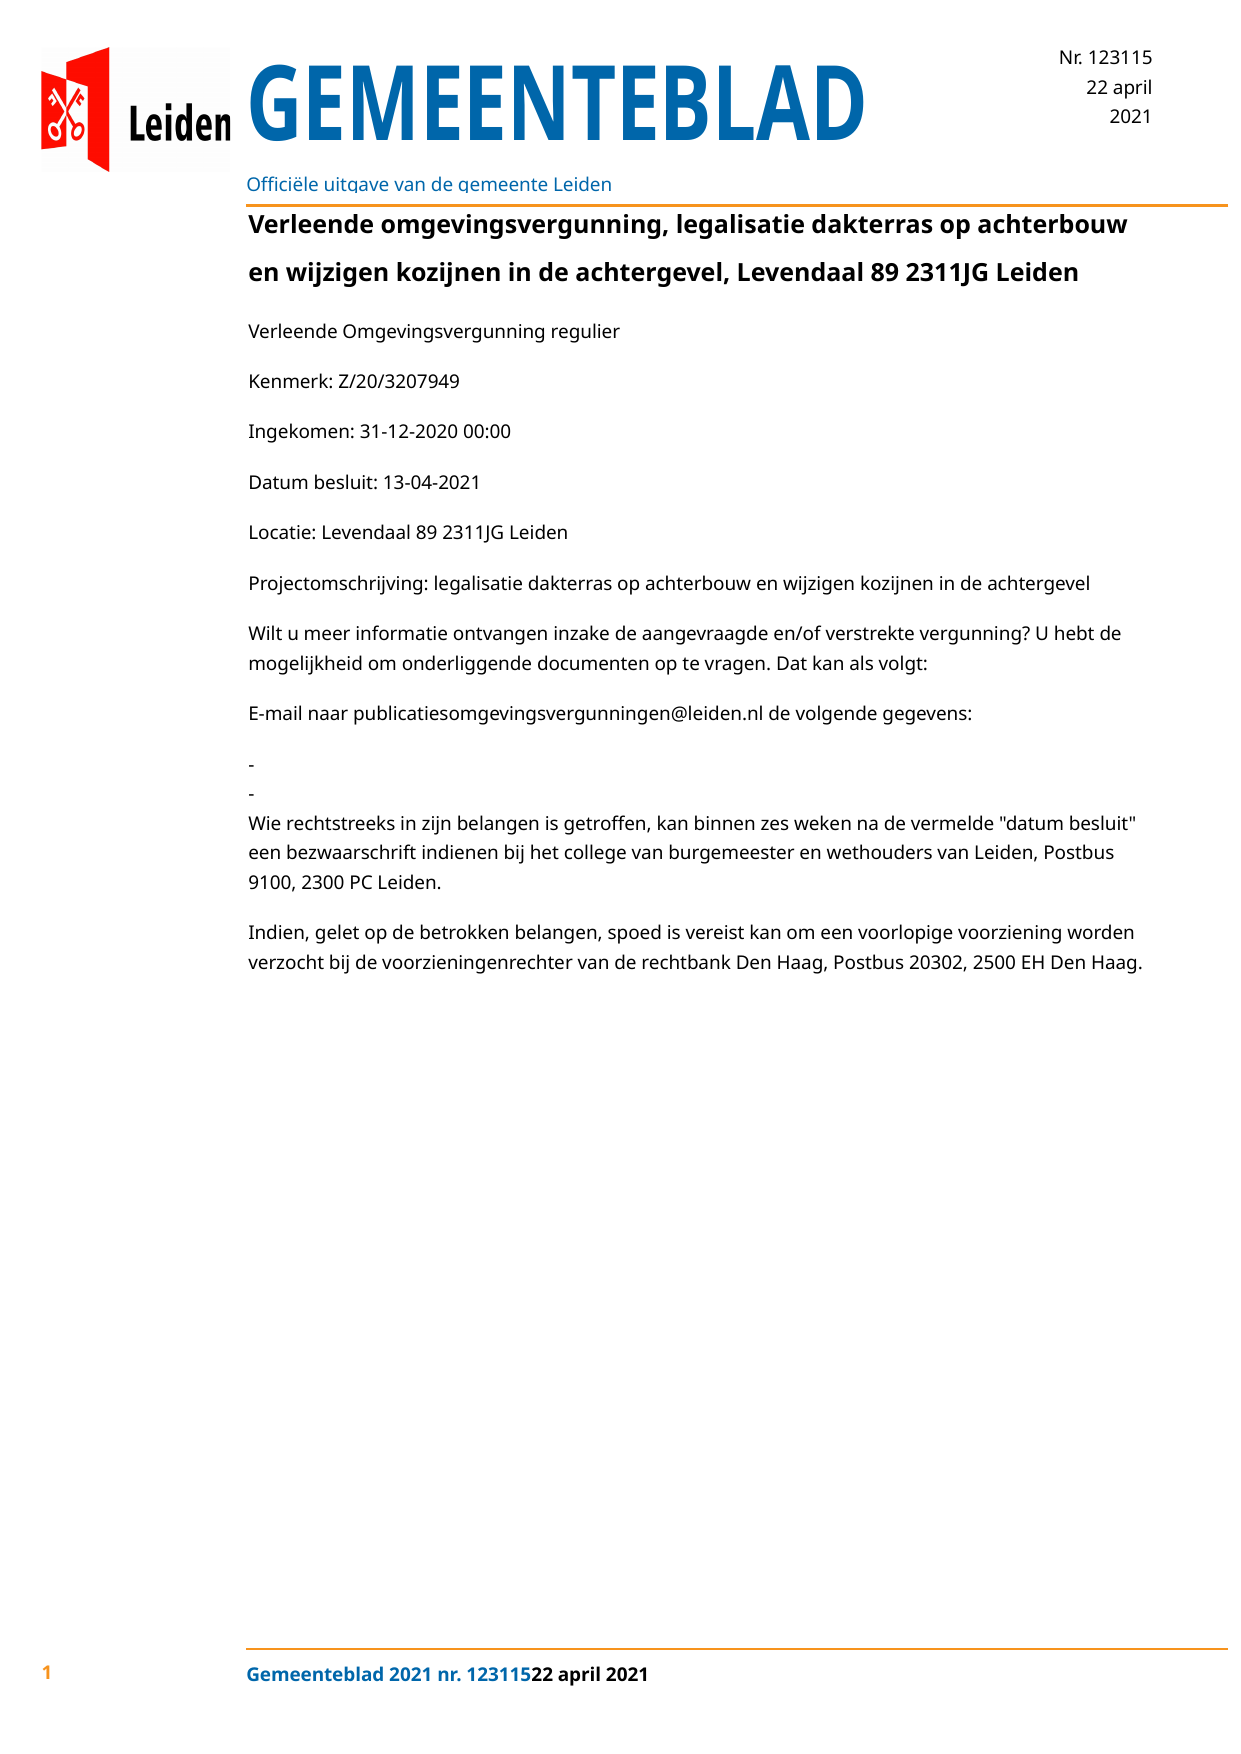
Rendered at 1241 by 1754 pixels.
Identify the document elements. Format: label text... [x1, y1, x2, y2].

text Ingekomen: 31-12-2020 00:00 [248, 419, 1152, 444]
text E-mail naar publicatiesomgevingsvergunningen@leiden.nl de volgende gegevens: [248, 700, 1152, 726]
text Verleende Omgevingsvergunning regulier [248, 318, 1152, 344]
text Locatie: Levendaal 89 2311JG Leiden [248, 519, 1152, 545]
text Indien, gelet op de betrokken belangen, spoed is vereist kan om een voorlopige voorziening worden verzocht bij de voorzieningenrechter van de rechtbank Den Haag, Postbus 20302, 2500 EH Den Haag. [248, 919, 1152, 975]
picture [41, 47, 231, 172]
text Wie rechtstreeks in zijn belangen is getroffen, kan binnen zes weken na de vermelde "datum besluit" een bezwaarschrift indienen bij het college van burgemeester en wethouders van Leiden, Postbus 9100, 2300 PC Leiden. [248, 810, 1152, 895]
text Verleende omgevingsvergunning, legalisatie dakterras op achterbouw en wijzigen kozijnen in de achtergevel, Levendaal 89 2311JG Leiden [248, 207, 1152, 288]
text Kenmerk: Z/20/3207949 [248, 368, 1152, 394]
text Projectomschrijving: legalisatie dakterras op achterbouw en wijzigen kozijnen in de achtergevel [248, 570, 1152, 596]
text Wilt u meer informatie ontvangen inzake de aangevraagde en/of verstrekte vergunning? U hebt de mogelijkheid om onderliggende documenten op te vragen. Dat kan als volgt: [248, 620, 1152, 676]
text Datum besluit: 13-04-2021 [248, 469, 1152, 495]
